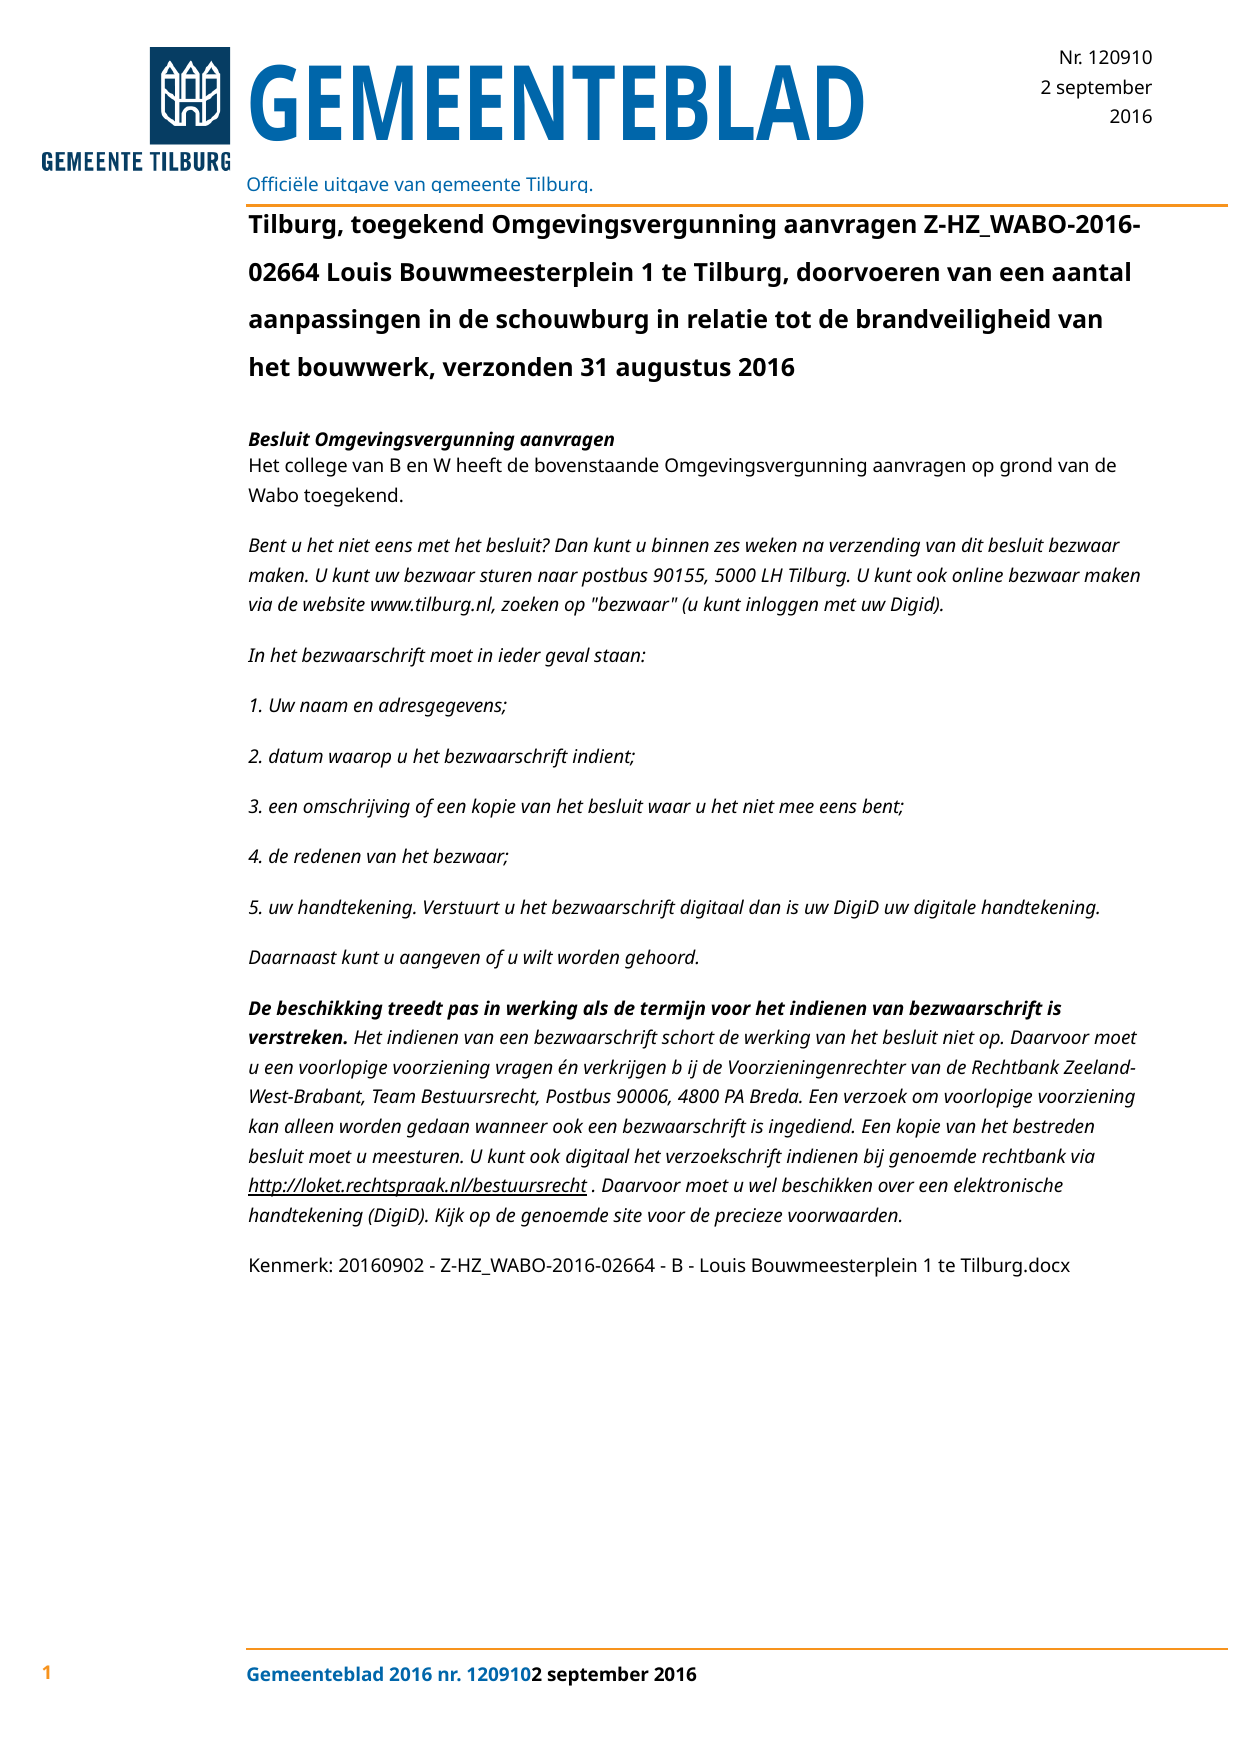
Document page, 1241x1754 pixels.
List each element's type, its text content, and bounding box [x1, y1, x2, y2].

text De beschikking treedt pas in werking als de termijn voor het indienen van bezwaarschrift is verstreken. Het indienen van een bezwaarschrift schort de werking van het besluit niet op. Daarvoor moet u een voorlopige voorziening vragen én verkrijgen b ij de Voorzieningenrechter van de Rechtbank Zeeland-West-Brabant, Team Bestuursrecht, Postbus 90006, 4800 PA Breda. Een verzoek om voorlopige voorziening kan alleen worden gedaan wanneer ook een bezwaarschrift is ingediend. Een kopie van het bestreden besluit moet u meesturen. U kunt ook digitaal het verzoekschrift indienen bij genoemde rechtbank via http://loket.rechtspraak.nl/bestuursrecht . Daarvoor moet u wel beschikken over een elektronische handtekening (DigiD). Kijk op de genoemde site voor de precieze voorwaarden. [248, 995, 1152, 1228]
text 3. een omschrijving of een kopie van het besluit waar u het niet mee eens bent; [248, 793, 1152, 819]
text Kenmerk: 20160902 - Z-HZ_WABO-2016-02664 - B - Louis Bouwmeesterplein 1 te Tilburg.docx [248, 1252, 1152, 1278]
text In het bezwaarschrift moet in ieder geval staan: [248, 642, 1152, 668]
text Tilburg, toegekend Omgevingsvergunning aanvragen Z-HZ_WABO-2016-02664 Louis Bouwmeesterplein 1 te Tilburg, doorvoeren van een aantal aanpassingen in de schouwburg in relatie tot de brandveiligheid van het bouwwerk, verzonden 31 augustus 2016 [248, 207, 1152, 384]
picture [41, 47, 231, 172]
text 4. de redenen van het bezwaar; [248, 844, 1152, 869]
text Besluit Omgevingsvergunning aanvragen [248, 427, 1152, 452]
text Bent u het niet eens met het besluit? Dan kunt u binnen zes weken na verzending van dit besluit bezwaar maken. U kunt uw bezwaar sturen naar postbus 90155, 5000 LH Tilburg. U kunt ook online bezwaar maken via de website www.tilburg.nl, zoeken op "bezwaar" (u kunt inloggen met uw Digid). [248, 532, 1152, 617]
text Daarnaast kunt u aangeven of u wilt worden gehoord. [248, 944, 1152, 970]
text 1. Uw naam en adresgegevens; [248, 692, 1152, 718]
text 5. uw handtekening. Verstuurt u het bezwaarschrift digitaal dan is uw DigiD uw digitale handtekening. [248, 894, 1152, 920]
text 2. datum waarop u het bezwaarschrift indient; [248, 743, 1152, 768]
text Het college van B en W heeft de bovenstaande Omgevingsvergunning aanvragen op grond van de Wabo toegekend. [248, 452, 1152, 508]
